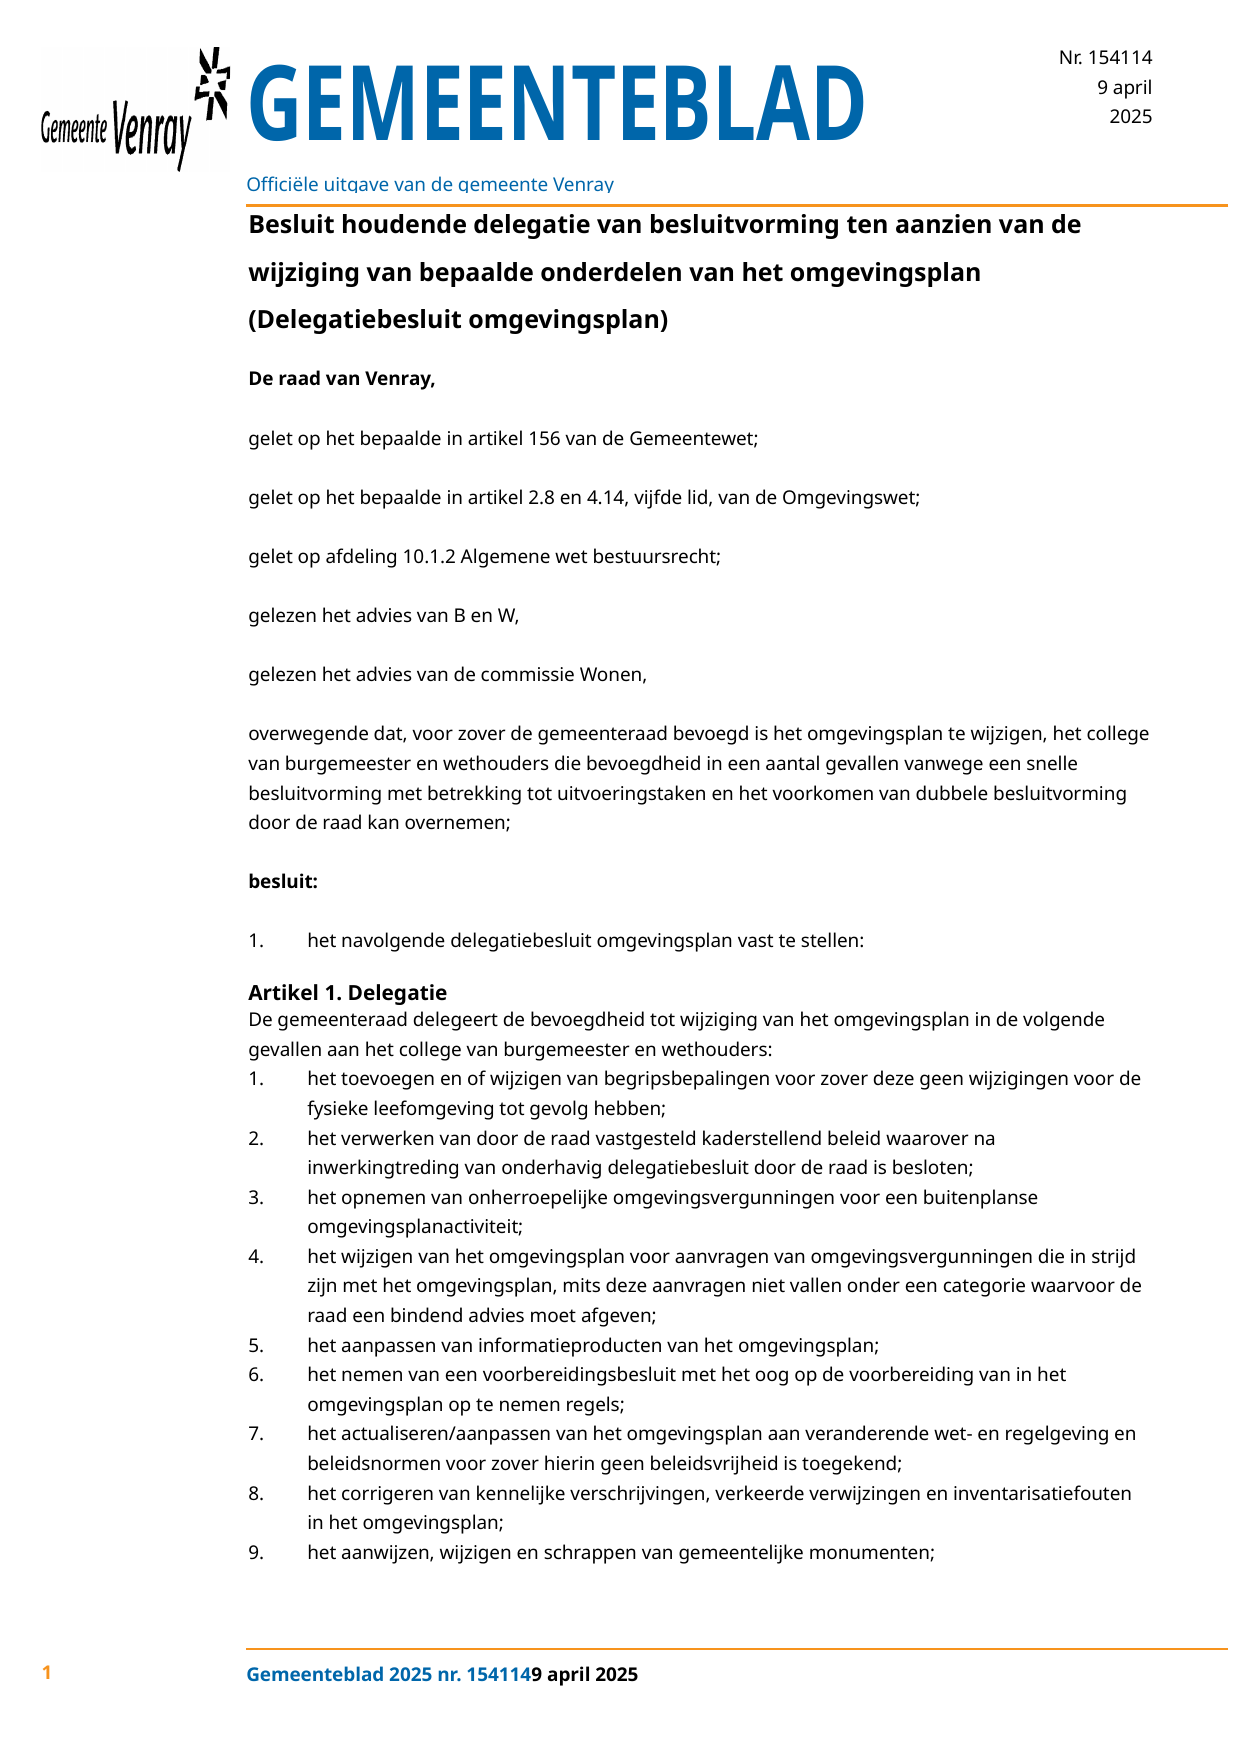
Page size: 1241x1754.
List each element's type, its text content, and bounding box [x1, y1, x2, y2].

list het verwerken van door de raad vastgesteld kaderstellend beleid waarover na inwerkingtreding van onderhavig delegatiebesluit door de raad is besloten; [248, 1125, 1152, 1180]
list het navolgende delegatiebesluit omgevingsplan vast te stellen: [248, 928, 1152, 953]
text De gemeenteraad delegeert de bevoegdheid tot wijziging van het omgevingsplan in de volgende gevallen aan het college van burgemeester en wethouders: [248, 1006, 1152, 1062]
picture [41, 47, 231, 172]
list het corrigeren van kennelijke verschrijvingen, verkeerde verwijzingen en inventarisatiefouten in het omgevingsplan; [248, 1480, 1152, 1535]
text Besluit houdende delegatie van besluitvorming ten aanzien van de wijziging van bepaalde onderdelen van het omgevingsplan (Delegatiebesluit omgevingsplan) [248, 207, 1152, 336]
list het nemen van een voorbereidingsbesluit met het oog op de voorbereiding van in het omgevingsplan op te nemen regels; [248, 1361, 1152, 1417]
text De raad van Venray, [248, 366, 1152, 391]
list het wijzigen van het omgevingsplan voor aanvragen van omgevingsvergunningen die in strijd zijn met het omgevingsplan, mits deze aanvragen niet vallen onder een categorie waarvoor de raad een bindend advies moet afgeven; [248, 1243, 1152, 1328]
text Artikel 1. Delegatie [248, 978, 1152, 1006]
text gelet op het bepaalde in artikel 2.8 en 4.14, vijfde lid, van de Omgevingswet; [248, 484, 1152, 509]
list het opnemen van onherroepelijke omgevingsvergunningen voor een buitenplanse omgevingsplanactiviteit; [248, 1184, 1152, 1239]
list het aanpassen van informatieproducten van het omgevingsplan; [248, 1332, 1152, 1358]
list het actualiseren/aanpassen van het omgevingsplan aan veranderende wet- en regelgeving en beleidsnormen voor zover hierin geen beleidsvrijheid is toegekend; [248, 1421, 1152, 1476]
text gelet op het bepaalde in artikel 156 van de Gemeentewet; [248, 425, 1152, 450]
text gelet op afdeling 10.1.2 Algemene wet bestuursrecht; [248, 543, 1152, 569]
text overwegende dat, voor zover de gemeenteraad bevoegd is het omgevingsplan te wijzigen, het college van burgemeester en wethouders die bevoegdheid in een aantal gevallen vanwege een snelle besluitvorming met betrekking tot uitvoeringstaken en het voorkomen van dubbele besluitvorming door de raad kan overnemen; [248, 721, 1152, 835]
list het aanwijzen, wijzigen en schrappen van gemeentelijke monumenten; [248, 1539, 1152, 1565]
list het toevoegen en of wijzigen van begripsbepalingen voor zover deze geen wijzigingen voor de fysieke leefomgeving tot gevolg hebben; [248, 1066, 1152, 1121]
text gelezen het advies van de commissie Wonen, [248, 661, 1152, 687]
text besluit: [248, 868, 1152, 894]
text gelezen het advies van B en W, [248, 602, 1152, 628]
